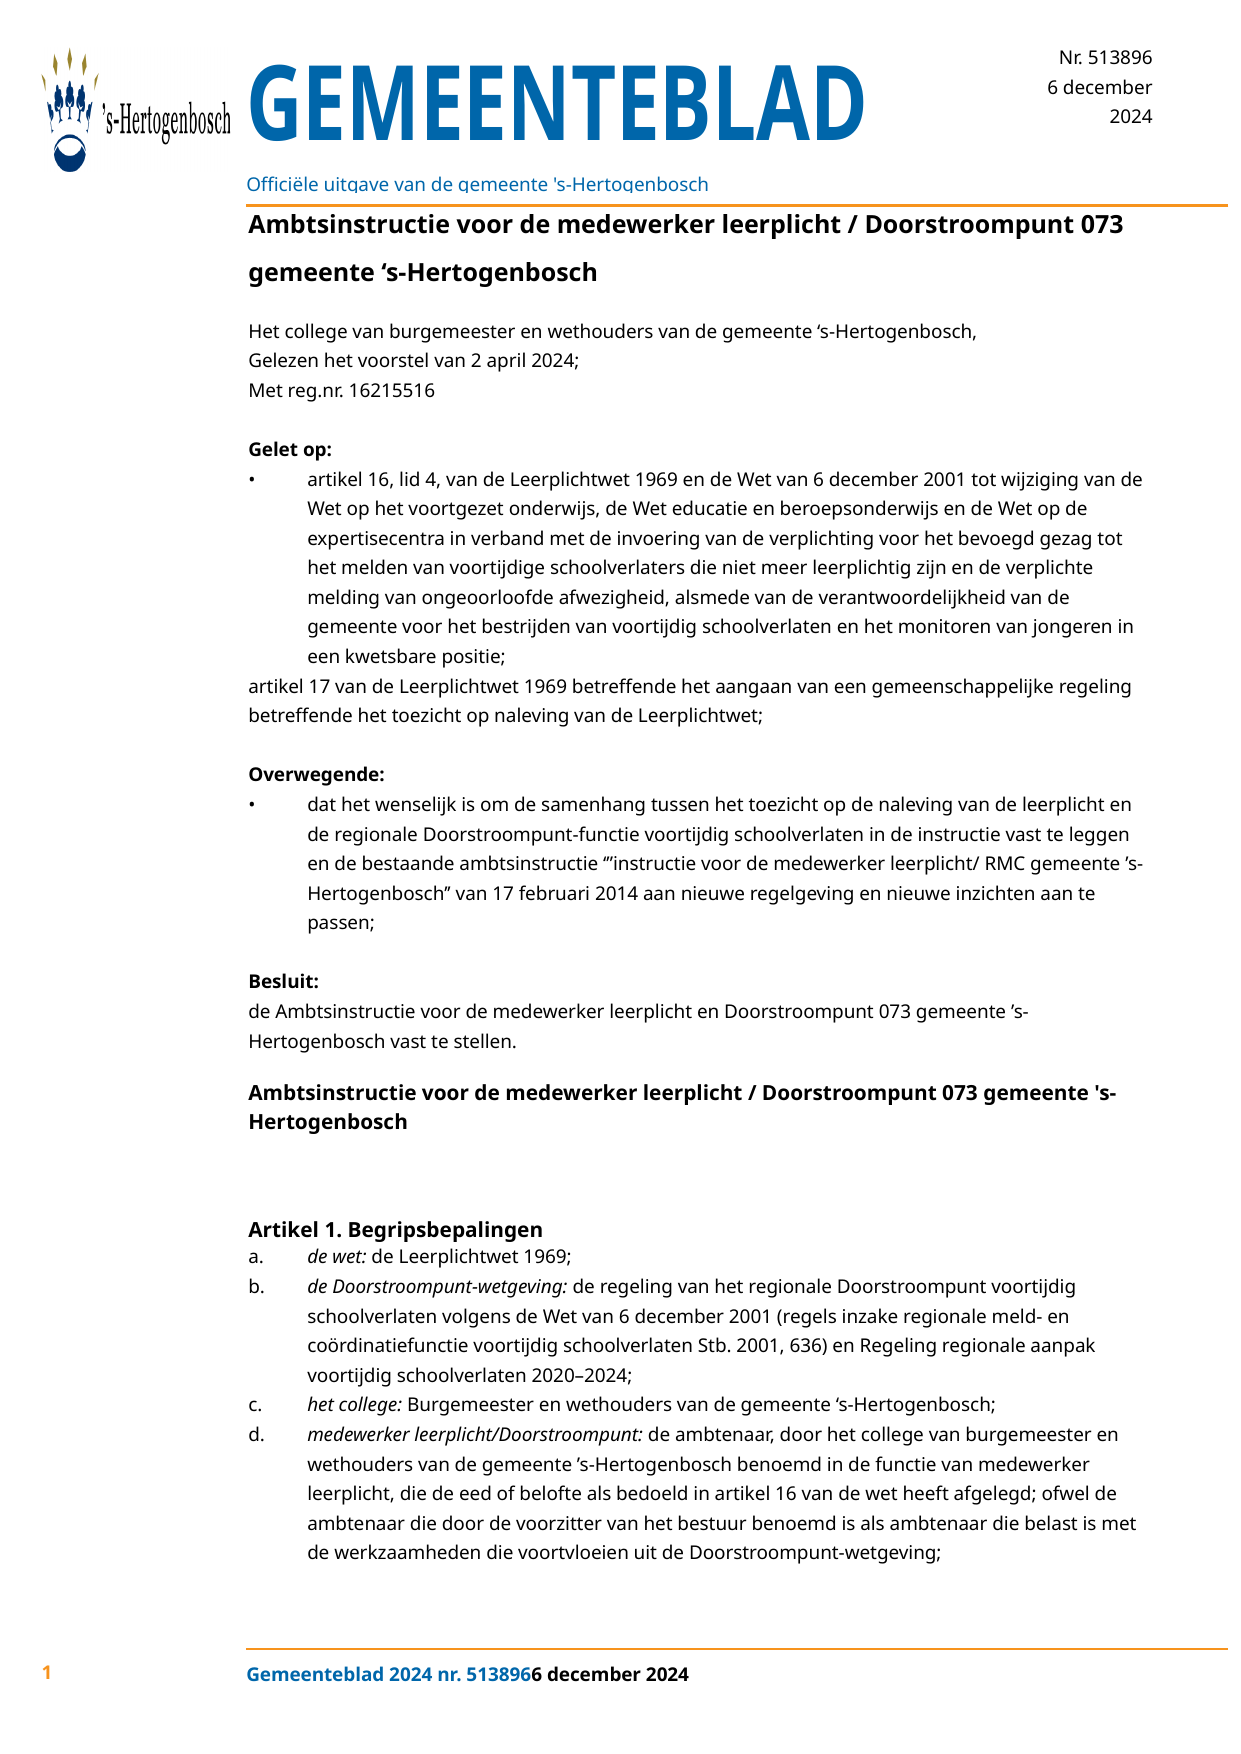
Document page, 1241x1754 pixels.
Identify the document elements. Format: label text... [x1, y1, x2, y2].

list medewerker leerplicht/Doorstroompunt: de ambtenaar, door het college van burgemeester en wethouders van de gemeente ’s-Hertogenbosch benoemd in de functie van medewerker leerplicht, die de eed of belofte als bedoeld in artikel 16 van de wet heeft afgelegd; ofwel de ambtenaar die door de voorzitter van het bestuur benoemd is als ambtenaar die belast is met de werkzaamheden die voortvloeien uit de Doorstroompunt-wetgeving; [248, 1421, 1152, 1565]
text Ambtsinstructie voor de medewerker leerplicht / Doorstroompunt 073 gemeente ‘s-Hertogenbosch [248, 207, 1152, 288]
text Gelet op: [248, 436, 1152, 462]
list de Doorstroompunt-wetgeving: de regeling van het regionale Doorstroompunt voortijdig schoolverlaten volgens de Wet van 6 december 2001 (regels inzake regionale meld- en coördinatiefunctie voortijdig schoolverlaten Stb. 2001, 636) en Regeling regionale aanpak voortijdig schoolverlaten 2020–2024; [248, 1273, 1152, 1388]
text Besluit: [248, 969, 1152, 994]
text Met reg.nr. 16215516 [248, 377, 1152, 403]
text artikel 17 van de Leerplichtwet 1969 betreffende het aangaan van een gemeenschappelijke regeling betreffende het toezicht op naleving van de Leerplichtwet; [248, 673, 1152, 728]
list dat het wenselijk is om de samenhang tussen het toezicht op de naleving van de leerplicht en de regionale Doorstroompunt-functie voortijdig schoolverlaten in de instructie vast te leggen en de bestaande ambtsinstructie ‘”instructie voor de medewerker leerplicht/ RMC gemeente ’s-Hertogenbosch’’ van 17 februari 2014 aan nieuwe regelgeving en nieuwe inzichten aan te passen; [248, 791, 1152, 935]
text Het college van burgemeester en wethouders van de gemeente ‘s-Hertogenbosch, [248, 318, 1152, 344]
list artikel 16, lid 4, van de Leerplichtwet 1969 en de Wet van 6 december 2001 tot wijziging van de Wet op het voortgezet onderwijs, de Wet educatie en beroepsonderwijs en de Wet op de expertisecentra in verband met de invoering van de verplichting voor het bevoegd gezag tot het melden van voortijdige schoolverlaters die niet meer leerplichtig zijn en de verplichte melding van ongeoorloofde afwezigheid, alsmede van de verantwoordelijkheid van de gemeente voor het bestrijden van voortijdig schoolverlaten en het monitoren van jongeren in een kwetsbare positie; [248, 466, 1152, 669]
list het college: Burgemeester en wethouders van de gemeente ‘s-Hertogenbosch; [248, 1392, 1152, 1417]
text Gelezen het voorstel van 2 april 2024; [248, 347, 1152, 373]
text Ambtsinstructie voor de medewerker leerplicht / Doorstroompunt 073 gemeente 's-Hertogenbosch [248, 1078, 1152, 1135]
text Artikel 1. Begripsbepalingen [248, 1215, 1152, 1244]
picture [41, 47, 231, 172]
list de wet: de Leerplichtwet 1969; [248, 1244, 1152, 1269]
text de Ambtsinstructie voor de medewerker leerplicht en Doorstroompunt 073 gemeente ’s-Hertogenbosch vast te stellen. [248, 998, 1152, 1054]
text Overwegende: [248, 762, 1152, 787]
